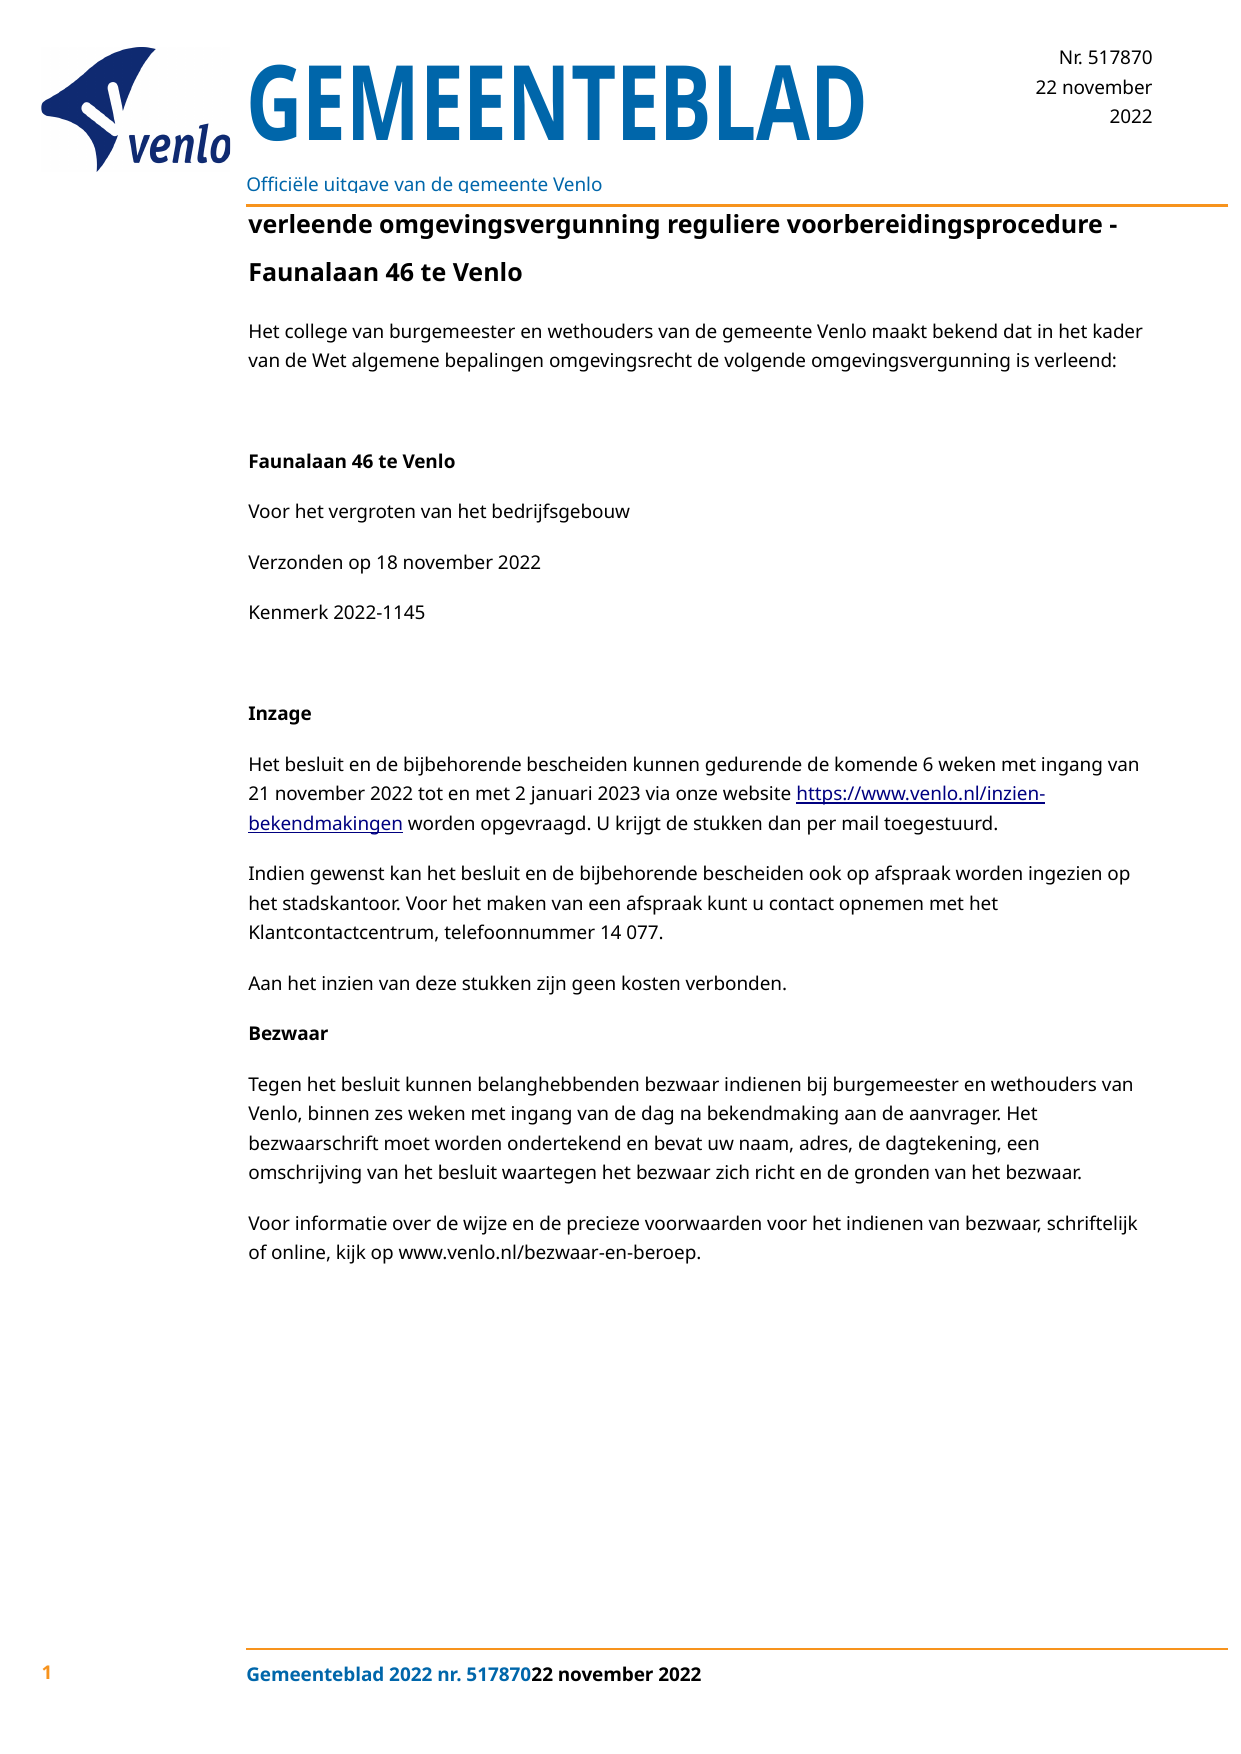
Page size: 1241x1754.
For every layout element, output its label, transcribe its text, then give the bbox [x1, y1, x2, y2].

text Tegen het besluit kunnen belanghebbenden bezwaar indienen bij burgemeester en wethouders van Venlo, binnen zes weken met ingang van de dag na bekendmaking aan de aanvrager. Het bezwaarschrift moet worden ondertekend en bevat uw naam, adres, de dagtekening, een omschrijving van het besluit waartegen het bezwaar zich richt en de gronden van het bezwaar. [248, 1071, 1152, 1185]
text verleende omgevingsvergunning reguliere voorbereidingsprocedure - Faunalaan 46 te Venlo [248, 207, 1152, 288]
text Kenmerk 2022-1145 [248, 599, 1152, 625]
text Faunalaan 46 te Venlo [248, 448, 1152, 474]
text Voor het vergroten van het bedrijfsgebouw [248, 499, 1152, 524]
text Voor informatie over de wijze en de precieze voorwaarden voor het indienen van bezwaar, schriftelijk of online, kijk op www.venlo.nl/bezwaar-en-beroep. [248, 1210, 1152, 1265]
text Bezwaar [248, 1020, 1152, 1046]
text Aan het inzien van deze stukken zijn geen kosten verbonden. [248, 970, 1152, 996]
text Het college van burgemeester en wethouders van de gemeente Venlo maakt bekend dat in het kader van de Wet algemene bepalingen omgevingsrecht de volgende omgevingsvergunning is verleend: [248, 318, 1152, 373]
text Verzonden op 18 november 2022 [248, 549, 1152, 575]
picture [41, 47, 231, 172]
text Inzage [248, 700, 1152, 726]
text Indien gewenst kan het besluit en de bijbehorende bescheiden ook op afspraak worden ingezien op het stadskantoor. Voor het maken van een afspraak kunt u contact opnemen met het Klantcontactcentrum, telefoonnummer 14 077. [248, 860, 1152, 945]
text Het besluit en de bijbehorende bescheiden kunnen gedurende de komende 6 weken met ingang van 21 november 2022 tot en met 2 januari 2023 via onze website https://www.venlo.nl/inzien-bekendmakingen worden opgevraagd. U krijgt de stukken dan per mail toegestuurd. [248, 751, 1152, 836]
